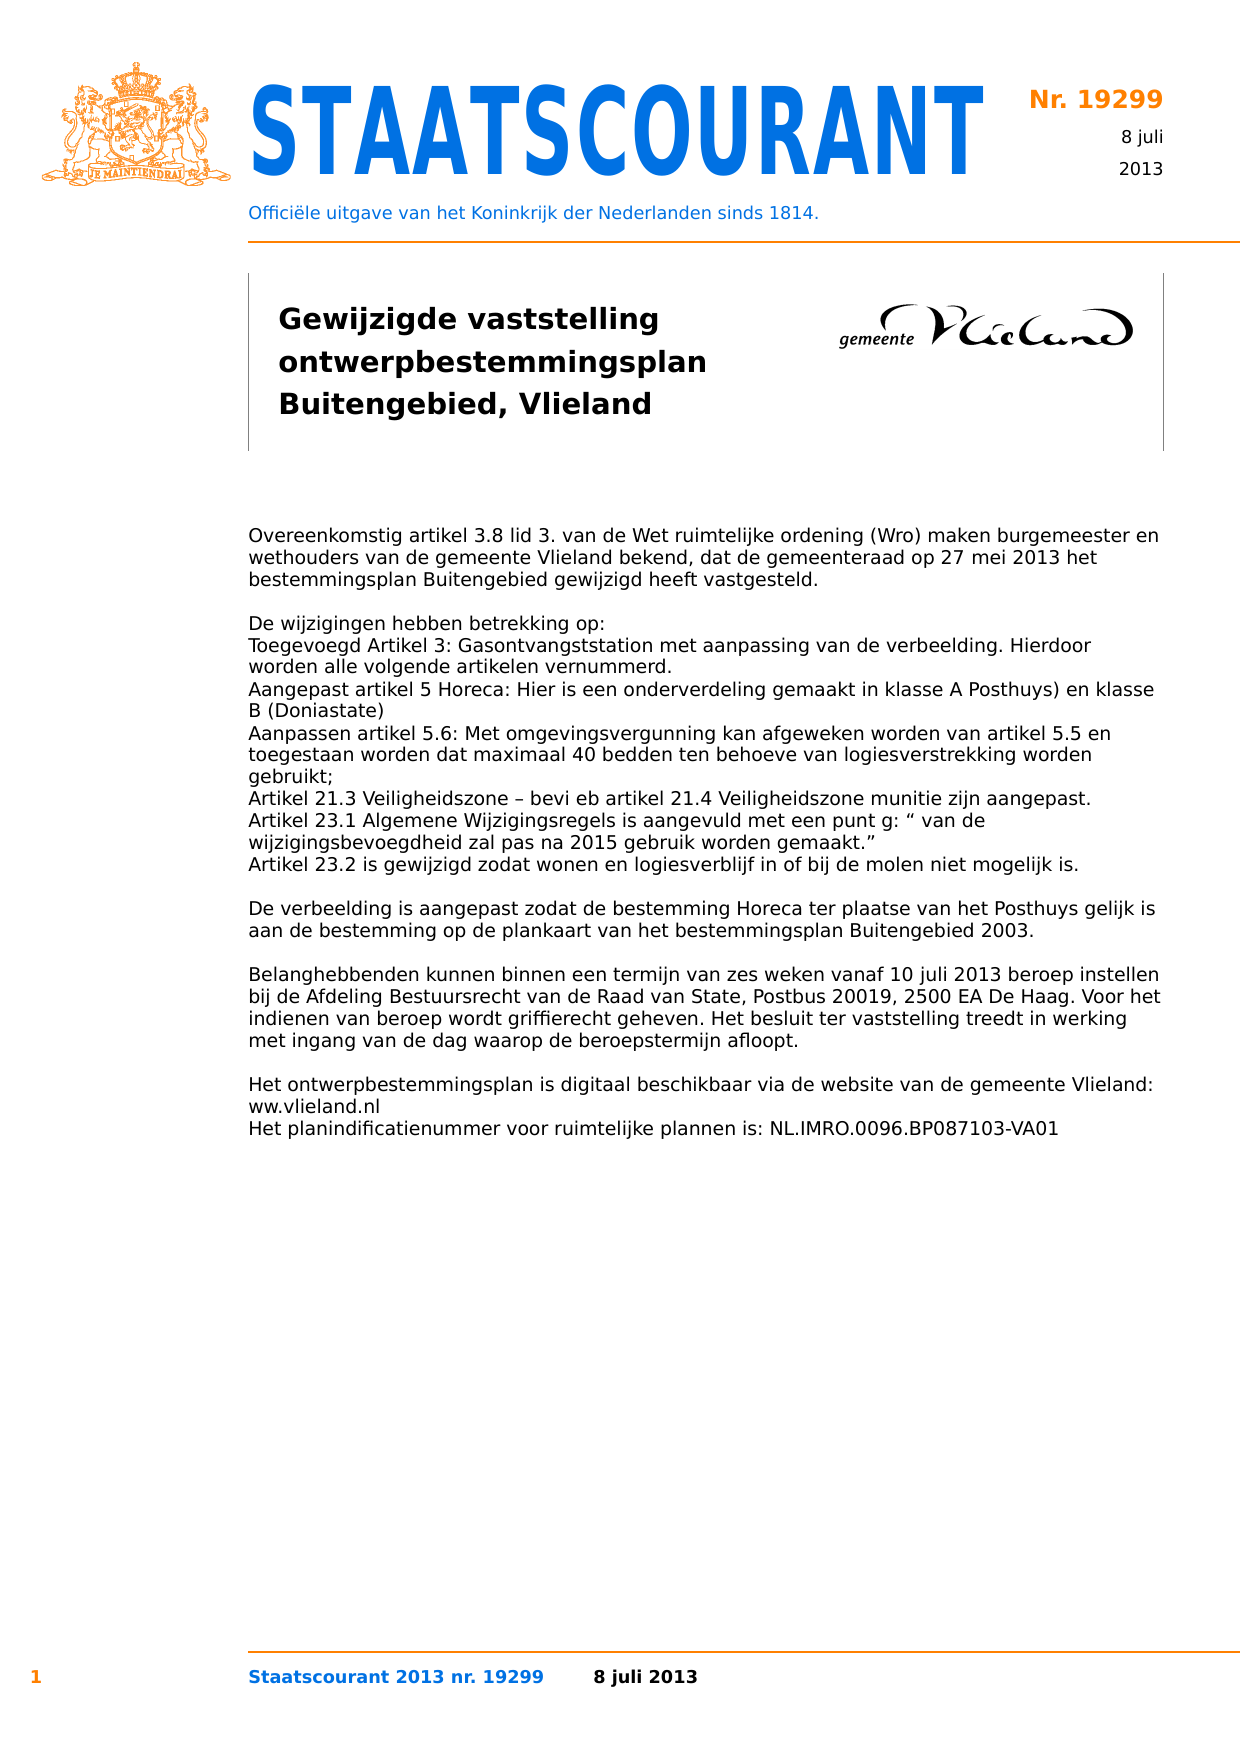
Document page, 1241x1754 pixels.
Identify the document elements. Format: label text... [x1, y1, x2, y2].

text De verbeelding is aangepast zodat de bestemming Horeca ter plaatse van het Posthuys gelijk is aan de bestemming op de plankaart van het bestemmingsplan Buitengebied 2003. [248, 898, 1163, 942]
table_cell 8 juli [998, 121, 1240, 153]
picture [41, 62, 231, 186]
text Artikel 23.2 is gewijzigd zodat wonen en logiesverblijf in of bij de molen niet mogelijk is. [248, 854, 1163, 876]
table_header Nr. 19299 [998, 62, 1240, 121]
text Belanghebbenden kunnen binnen een termijn van zes weken vanaf 10 juli 2013 beroep instellen bij de Afdeling Bestuursrecht van de Raad van State, Postbus 20019, 2500 EA De Haag. Voor het indienen van beroep wordt griffierecht geheven. Het besluit ter vaststelling treedt in werking met ingang van de dag waarop de beroepstermijn afloopt. [248, 964, 1163, 1052]
table_header [25, 62, 248, 241]
text Toegevoegd Artikel 3: Gasontvangststation met aanpassing van de verbeelding. Hierdoor worden alle volgende artikelen vernummerd. [248, 634, 1163, 678]
text Het ontwerpbestemmingsplan is digitaal beschikbaar via de website van de gemeente Vlieland: ww.vlieland.nl [248, 1074, 1163, 1118]
text Het planindificatienummer voor ruimtelijke plannen is: NL.IMRO.0096.BP087103-VA01 [248, 1118, 1163, 1140]
text Artikel 23.1 Algemene Wijzigingsregels is aangevuld met een punt g: “ van de wijzigingsbevoegdheid zal pas na 2015 gebruik worden gemaakt.” [248, 810, 1163, 854]
table_cell Officiële uitgave van het Koninkrijk der Nederlanden sinds 1814. [248, 203, 1240, 241]
picture [838, 302, 1134, 350]
text Overeenkomstig artikel 3.8 lid 3. van de Wet ruimtelijke ordening (Wro) maken burgemeester en wethouders van de gemeente Vlieland bekend, dat de gemeenteraad op 27 mei 2013 het bestemmingsplan Buitengebied gewijzigd heeft vastgesteld. [248, 525, 1163, 591]
text De wijzigingen hebben betrekking op: [248, 612, 1163, 634]
subtitle Gewijzigde vaststelling ontwerpbestemmingsplan Buitengebied, Vlieland [249, 273, 1163, 451]
table_header STAATSCOURANT [248, 62, 998, 203]
text Aangepast artikel 5 Horeca: Hier is een onderverdeling gemaakt in klasse A Posthuys) en klasse B (Doniastate) [248, 678, 1163, 722]
text Artikel 21.3 Veiligheidszone – bevi eb artikel 21.4 Veiligheidszone munitie zijn aangepast. [248, 788, 1163, 810]
text Aanpassen artikel 5.6: Met omgevingsvergunning kan afgeweken worden van artikel 5.5 en toegestaan worden dat maximaal 40 bedden ten behoeve van logiesverstrekking worden gebruikt; [248, 722, 1163, 788]
table_cell 2013 [998, 153, 1240, 203]
